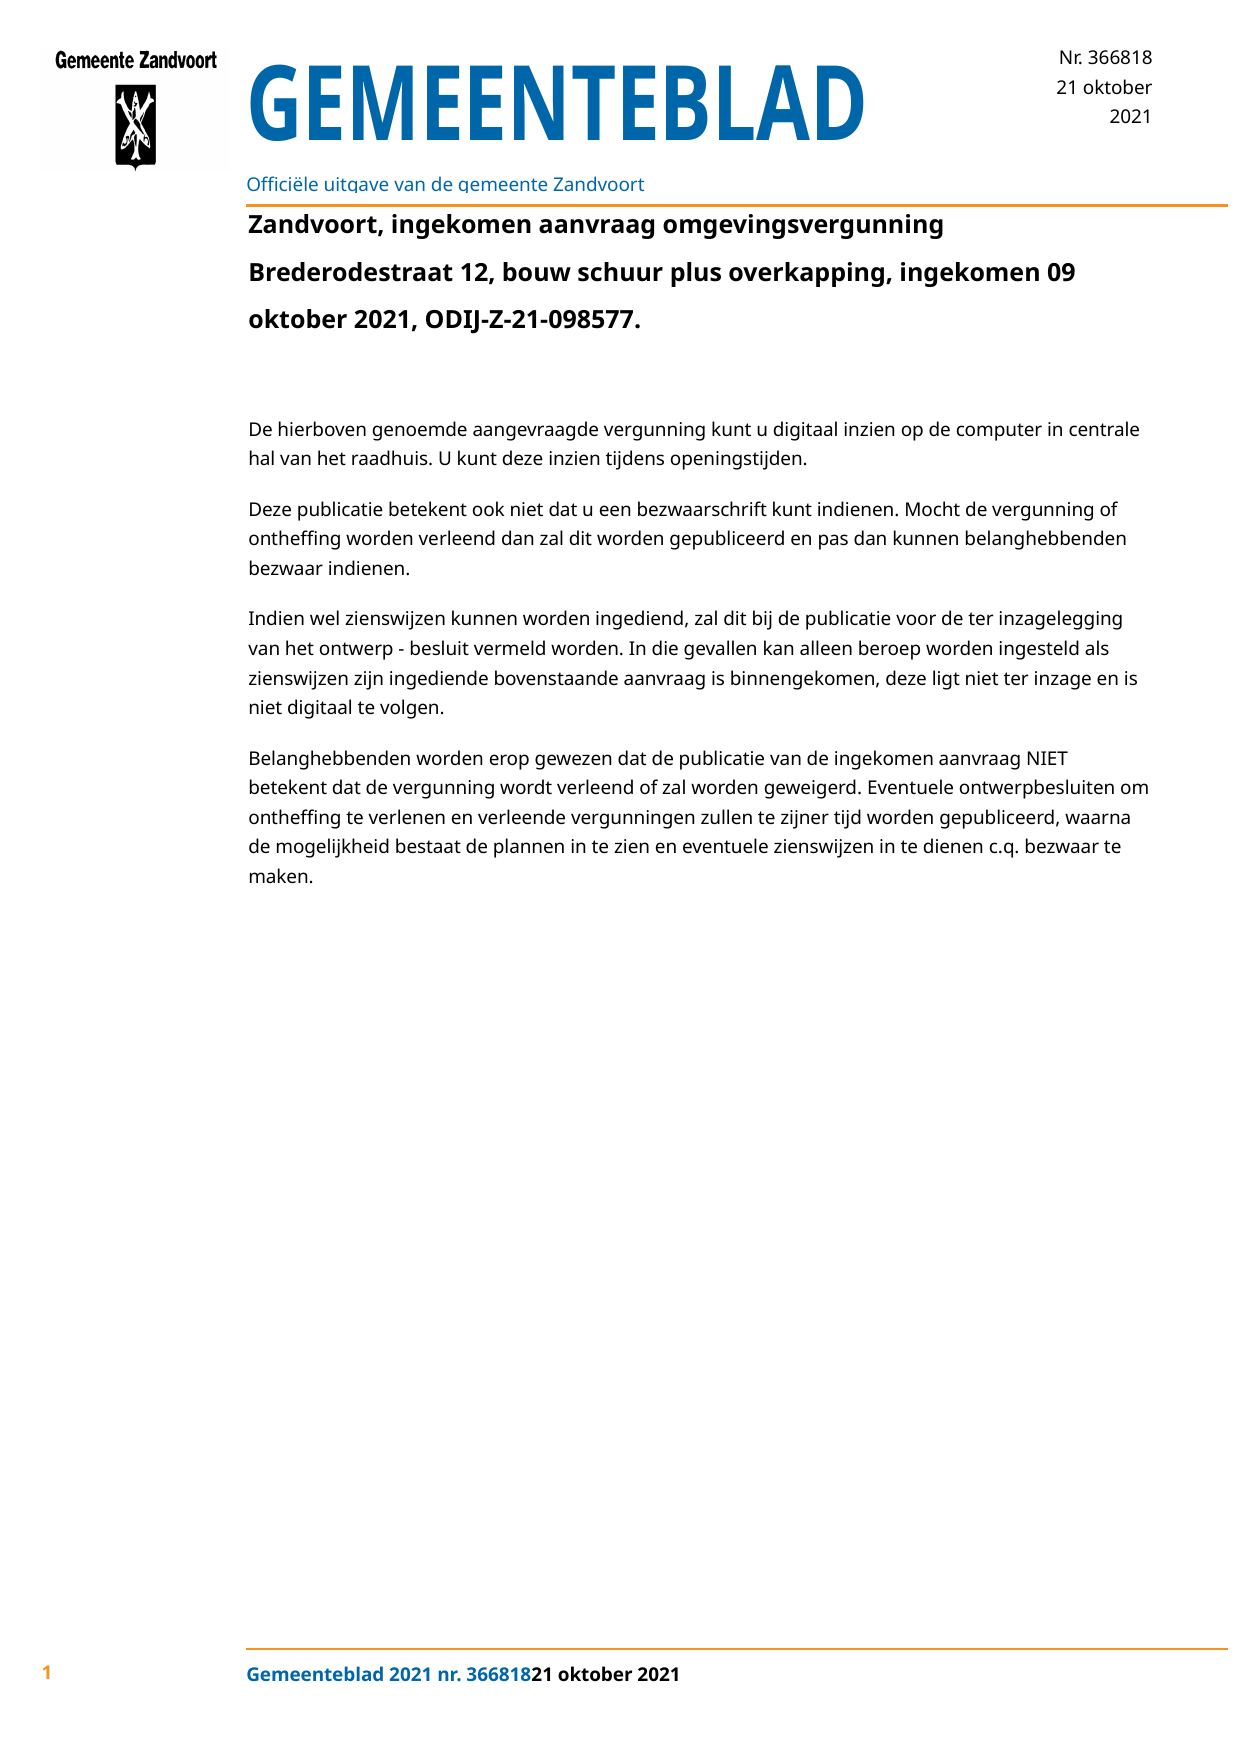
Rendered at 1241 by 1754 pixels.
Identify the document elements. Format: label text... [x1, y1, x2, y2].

text Indien wel zienswijzen kunnen worden ingediend, zal dit bij de publicatie voor de ter inzagelegging van het ontwerp - besluit vermeld worden. In die gevallen kan alleen beroep worden ingesteld als zienswijzen zijn ingediende bovenstaande aanvraag is binnengekomen, deze ligt niet ter inzage en is niet digitaal te volgen. [248, 606, 1152, 720]
text Zandvoort, ingekomen aanvraag omgevingsvergunning Brederodestraat 12, bouw schuur plus overkapping, ingekomen 09 oktober 2021, ODIJ-Z-21-098577. [248, 207, 1152, 336]
text Belanghebbenden worden erop gewezen dat de publicatie van de ingekomen aanvraag NIET betekent dat de vergunning wordt verleend of zal worden geweigerd. Eventuele ontwerpbesluiten om ontheffing te verlenen en verleende vergunningen zullen te zijner tijd worden gepubliceerd, waarna de mogelijkheid bestaat de plannen in te zien en eventuele zienswijzen in te dienen c.q. bezwaar te maken. [248, 745, 1152, 889]
text De hierboven genoemde aangevraagde vergunning kunt u digitaal inzien op de computer in centrale hal van het raadhuis. U kunt deze inzien tijdens openingstijden. [248, 416, 1152, 471]
picture [41, 47, 231, 172]
text Deze publicatie betekent ook niet dat u een bezwaarschrift kunt indienen. Mocht de vergunning of ontheffing worden verleend dan zal dit worden gepubliceerd en pas dan kunnen belanghebbenden bezwaar indienen. [248, 496, 1152, 581]
